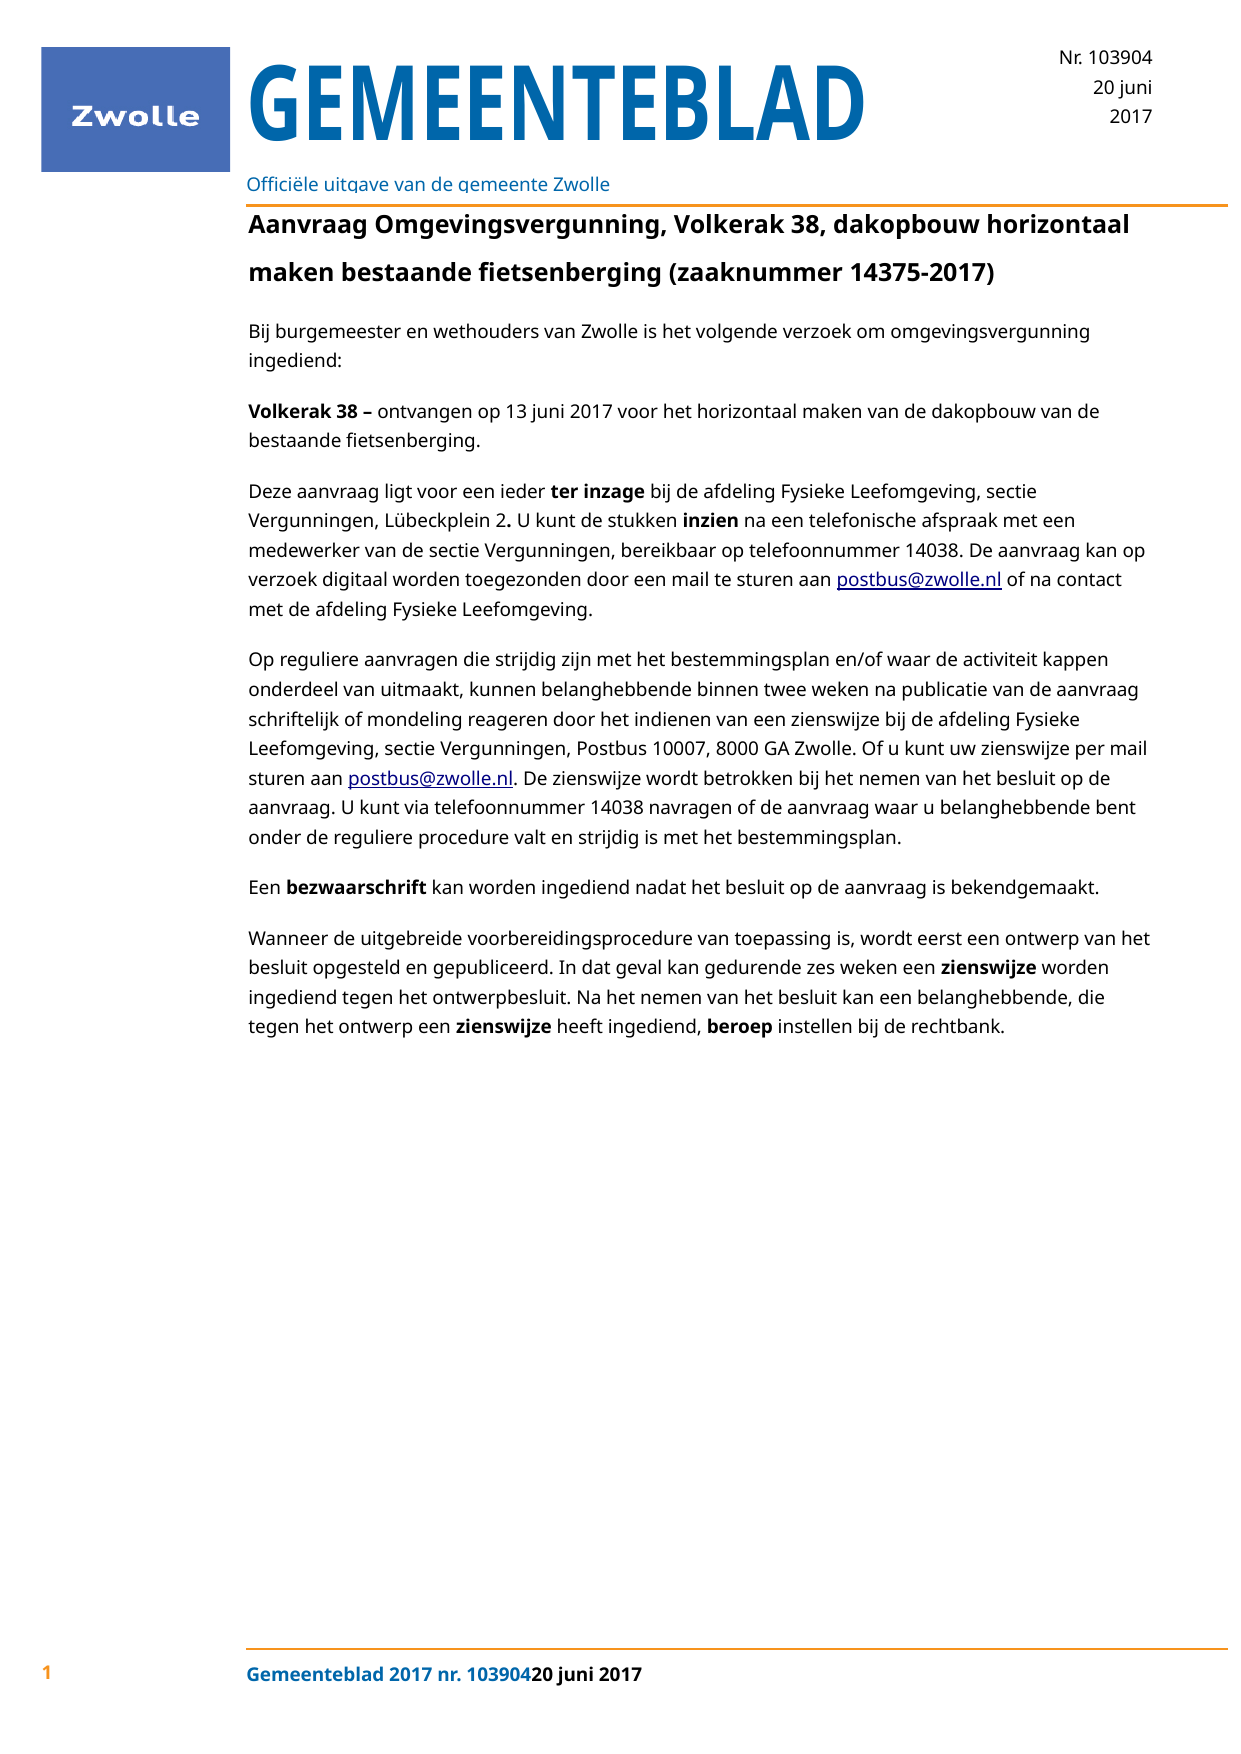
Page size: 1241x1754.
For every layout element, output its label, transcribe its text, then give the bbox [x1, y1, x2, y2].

text Een bezwaarschrift kan worden ingediend nadat het besluit op de aanvraag is bekendgemaakt. [248, 874, 1152, 900]
text Volkerak 38 – ontvangen op 13 juni 2017 voor het horizontaal maken van de dakopbouw van de bestaande fietsenberging. [248, 398, 1152, 453]
text Op reguliere aanvragen die strijdig zijn met het bestemmingsplan en/of waar de activiteit kappen onderdeel van uitmaakt, kunnen belanghebbende binnen twee weken na publicatie van de aanvraag schriftelijk of mondeling reageren door het indienen van een zienswijze bij de afdeling Fysieke Leefomgeving, sectie Vergunningen, Postbus 10007, 8000 GA Zwolle. Of u kunt uw zienswijze per mail sturen aan postbus@zwolle.nl. De zienswijze wordt betrokken bij het nemen van het besluit op de aanvraag. U kunt via telefoonnummer 14038 navragen of de aanvraag waar u belanghebbende bent onder de reguliere procedure valt en strijdig is met het bestemmingsplan. [248, 647, 1152, 850]
text Aanvraag Omgevingsvergunning, Volkerak 38, dakopbouw horizontaal maken bestaande fietsenberging (zaaknummer 14375-2017) [248, 207, 1152, 288]
text Wanneer de uitgebreide voorbereidingsprocedure van toepassing is, wordt eerst een ontwerp van het besluit opgesteld en gepubliceerd. In dat geval kan gedurende zes weken een zienswijze worden ingediend tegen het ontwerpbesluit. Na het nemen van het besluit kan een belanghebbende, die tegen het ontwerp een zienswijze heeft ingediend, beroep instellen bij de rechtbank. [248, 925, 1152, 1039]
picture [41, 47, 231, 172]
text Bij burgemeester en wethouders van Zwolle is het volgende verzoek om omgevingsvergunning ingediend: [248, 318, 1152, 373]
text Deze aanvraag ligt voor een ieder ter inzage bij de afdeling Fysieke Leefomgeving, sectie Vergunningen, Lübeckplein 2. U kunt de stukken inzien na een telefonische afspraak met een medewerker van de sectie Vergunningen, bereikbaar op telefoonnummer 14038. De aanvraag kan op verzoek digitaal worden toegezonden door een mail te sturen aan postbus@zwolle.nl of na contact met de afdeling Fysieke Leefomgeving. [248, 478, 1152, 622]
